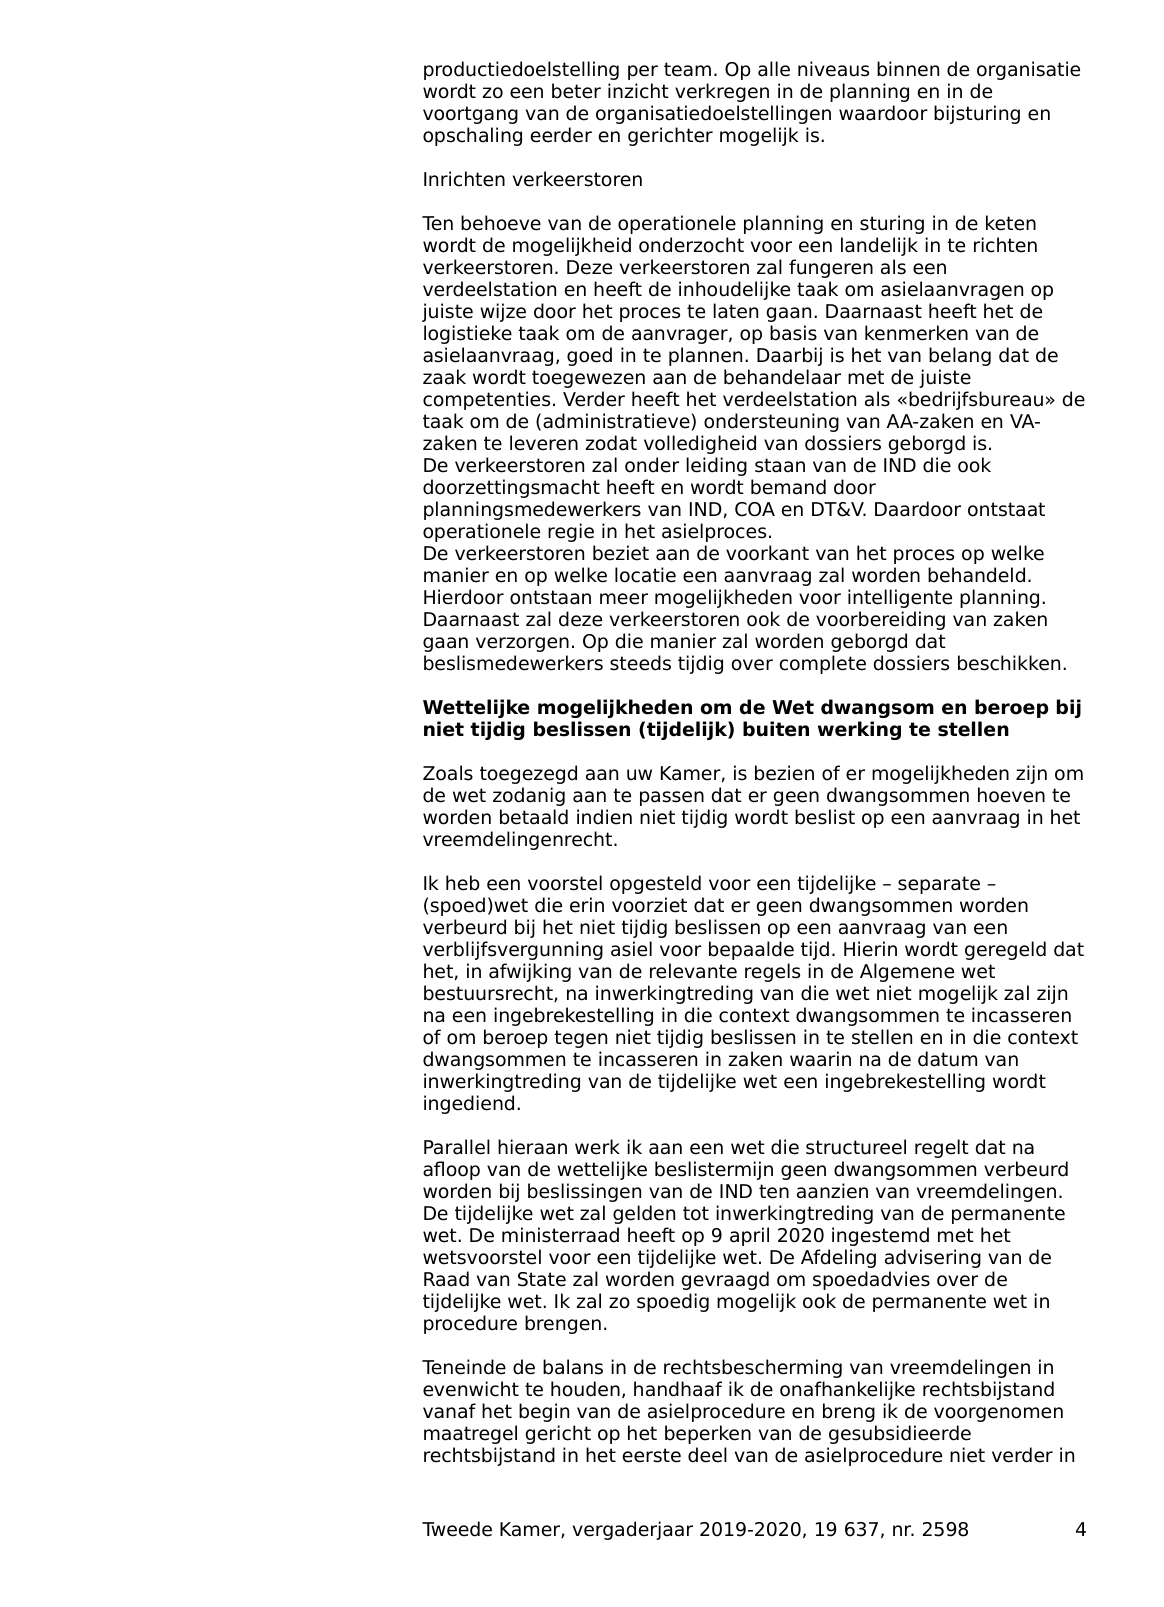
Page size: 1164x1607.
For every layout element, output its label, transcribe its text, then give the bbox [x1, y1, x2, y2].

text Parallel hieraan werk ik aan een wet die structureel regelt dat na afloop van de wettelijke beslistermijn geen dwangsommen verbeurd worden bij beslissingen van de IND ten aanzien van vreemdelingen. De tijdelijke wet zal gelden tot inwerkingtreding van de permanente wet. De ministerraad heeft op 9 april 2020 ingestemd met het wetsvoorstel voor een tijdelijke wet. De Afdeling advisering van de Raad van State zal worden gevraagd om spoedadvies over de tijdelijke wet. Ik zal zo spoedig mogelijk ook de permanente wet in procedure brengen. [422, 1137, 1087, 1335]
text Zoals toegezegd aan uw Kamer, is bezien of er mogelijkheden zijn om de wet zodanig aan te passen dat er geen dwangsommen hoeven te worden betaald indien niet tijdig wordt beslist op een aanvraag in het vreemdelingenrecht. [422, 763, 1087, 851]
text De verkeerstoren beziet aan de voorkant van het proces op welke manier en op welke locatie een aanvraag zal worden behandeld. Hierdoor ontstaan meer mogelijkheden voor intelligente planning. Daarnaast zal deze verkeerstoren ook de voorbereiding van zaken gaan verzorgen. Op die manier zal worden geborgd dat beslismedewerkers steeds tijdig over complete dossiers beschikken. [422, 543, 1087, 675]
text Ten behoeve van de operationele planning en sturing in de keten wordt de mogelijkheid onderzocht voor een landelijk in te richten verkeerstoren. Deze verkeerstoren zal fungeren als een verdeelstation en heeft de inhoudelijke taak om asielaanvragen op juiste wijze door het proces te laten gaan. Daarnaast heeft het de logistieke taak om de aanvrager, op basis van kenmerken van de asielaanvraag, goed in te plannen. Daarbij is het van belang dat de zaak wordt toegewezen aan de behandelaar met de juiste competenties. Verder heeft het verdeelstation als «bedrijfsbureau» de taak om de (administratieve) ondersteuning van AA-zaken en VA-zaken te leveren zodat volledigheid van dossiers geborgd is. [422, 213, 1087, 455]
text De verkeerstoren zal onder leiding staan van de IND die ook doorzettingsmacht heeft en wordt bemand door planningsmedewerkers van IND, COA en DT&V. Daardoor ontstaat operationele regie in het asielproces. [422, 455, 1087, 543]
subtitle Wettelijke mogelijkheden om de Wet dwangsom en beroep bij niet tijdig beslissen (tijdelijk) buiten werking te stellen [422, 697, 1087, 741]
text Teneinde de balans in de rechtsbescherming van vreemdelingen in evenwicht te houden, handhaaf ik de onafhankelijke rechtsbijstand vanaf het begin van de asielprocedure en breng ik de voorgenomen maatregel gericht op het beperken van de gesubsidieerde rechtsbijstand in het eerste deel van de asielprocedure niet verder in [422, 1357, 1087, 1467]
text productiedoelstelling per team. Op alle niveaus binnen de organisatie wordt zo een beter inzicht verkregen in de planning en in de voortgang van de organisatiedoelstellingen waardoor bijsturing en opschaling eerder en gerichter mogelijk is. [422, 59, 1087, 147]
subtitle Inrichten verkeerstoren [422, 169, 1087, 191]
text Ik heb een voorstel opgesteld voor een tijdelijke – separate – (spoed)wet die erin voorziet dat er geen dwangsommen worden verbeurd bij het niet tijdig beslissen op een aanvraag van een verblijfsvergunning asiel voor bepaalde tijd. Hierin wordt geregeld dat het, in afwijking van de relevante regels in de Algemene wet bestuursrecht, na inwerkingtreding van die wet niet mogelijk zal zijn na een ingebrekestelling in die context dwangsommen te incasseren of om beroep tegen niet tijdig beslissen in te stellen en in die context dwangsommen te incasseren in zaken waarin na de datum van inwerkingtreding van de tijdelijke wet een ingebrekestelling wordt ingediend. [422, 873, 1087, 1115]
